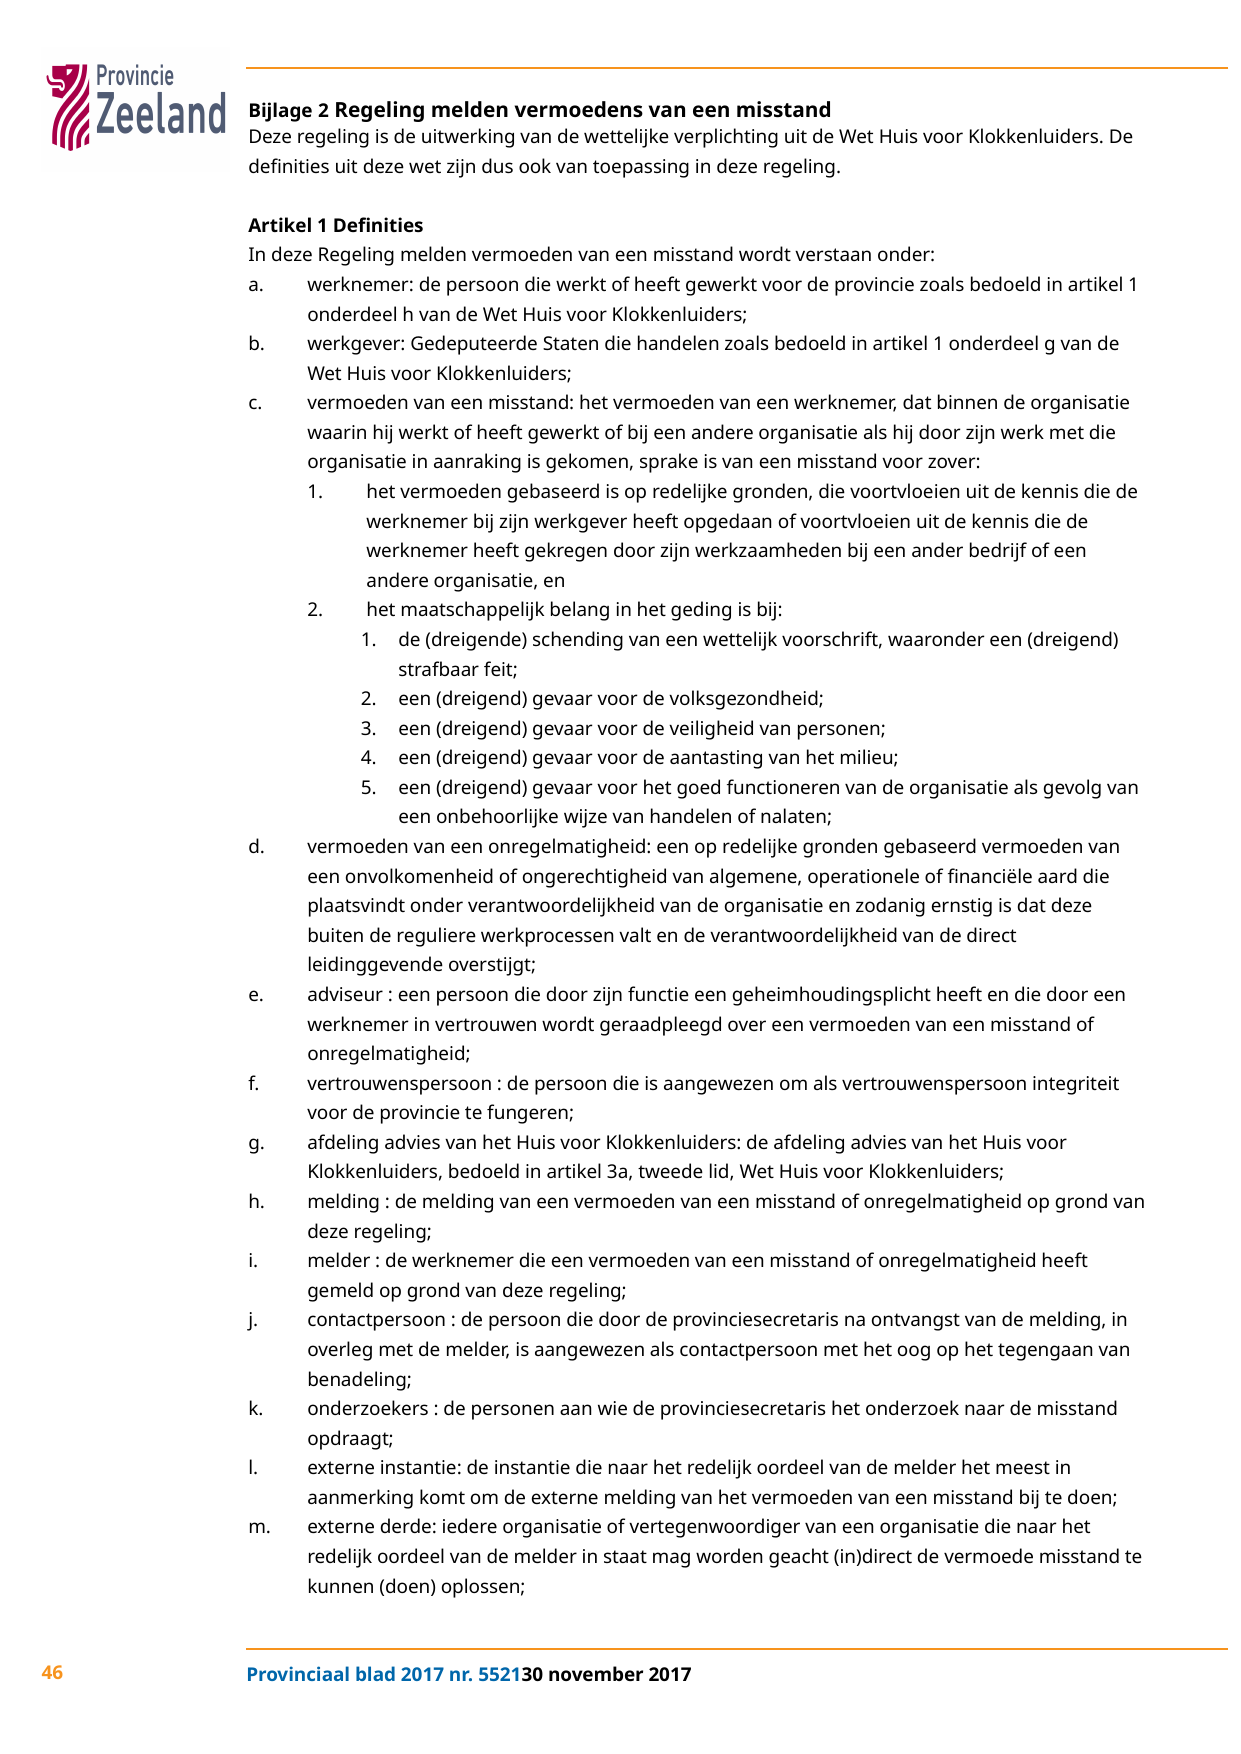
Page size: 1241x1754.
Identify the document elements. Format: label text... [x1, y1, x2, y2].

list onderzoekers : de personen aan wie de provinciesecretaris het onderzoek naar de misstand opdraagt; [248, 1395, 1152, 1451]
list een (dreigend) gevaar voor de veiligheid van personen; [361, 715, 1152, 741]
list een (dreigend) gevaar voor de aantasting van het milieu; [361, 744, 1152, 770]
list een (dreigend) gevaar voor het goed functioneren van de organisatie als gevolg van een onbehoorlijke wijze van handelen of nalaten; [361, 774, 1152, 829]
list een (dreigend) gevaar voor de volksgezondheid; [361, 685, 1152, 711]
list melder : de werknemer die een vermoeden van een misstand of onregelmatigheid heeft gemeld op grond van deze regeling; [248, 1247, 1152, 1303]
list werknemer: de persoon die werkt of heeft gewerkt voor de provincie zoals bedoeld in artikel 1 onderdeel h van de Wet Huis voor Klokkenluiders; [248, 271, 1152, 327]
list contactpersoon : de persoon die door de provinciesecretaris na ontvangst van de melding, in overleg met de melder, is aangewezen als contactpersoon met het oog op het tegengaan van benadeling; [248, 1307, 1152, 1392]
list werkgever: Gedeputeerde Staten die handelen zoals bedoeld in artikel 1 onderdeel g van de Wet Huis voor Klokkenluiders; [248, 330, 1152, 386]
text Deze regeling is de uitwerking van de wettelijke verplichting uit de Wet Huis voor Klokkenluiders. De definities uit deze wet zijn dus ook van toepassing in deze regeling. [248, 123, 1152, 179]
list vertrouwenspersoon : de persoon die is aangewezen om als vertrouwenspersoon integriteit voor de provincie te fungeren; [248, 1070, 1152, 1125]
list afdeling advies van het Huis voor Klokkenluiders: de afdeling advies van het Huis voor Klokkenluiders, bedoeld in artikel 3a, tweede lid, Wet Huis voor Klokkenluiders; [248, 1129, 1152, 1184]
list adviseur : een persoon die door zijn functie een geheimhoudingsplicht heeft en die door een werknemer in vertrouwen wordt geraadpleegd over een vermoeden van een misstand of onregelmatigheid; [248, 981, 1152, 1066]
text In deze Regeling melden vermoeden van een misstand wordt verstaan onder: [248, 242, 1152, 267]
list vermoeden van een misstand: het vermoeden van een werknemer, dat binnen de organisatie waarin hij werkt of heeft gewerkt of bij een andere organisatie als hij door zijn werk met die organisatie in aanraking is gekomen, sprake is van een misstand voor zover: [248, 389, 1152, 474]
list externe instantie: de instantie die naar het redelijk oordeel van de melder het meest in aanmerking komt om de externe melding van het vermoeden van een misstand bij te doen; [248, 1454, 1152, 1510]
picture [41, 47, 231, 172]
list vermoeden van een onregelmatigheid: een op redelijke gronden gebaseerd vermoeden van een onvolkomenheid of ongerechtigheid van algemene, operationele of financiële aard die plaatsvindt onder verantwoordelijkheid van de organisatie en zodanig ernstig is dat deze buiten de reguliere werkprocessen valt en de verantwoordelijkheid van de direct leidinggevende overstijgt; [248, 833, 1152, 977]
list externe derde: iedere organisatie of vertegenwoordiger van een organisatie die naar het redelijk oordeel van de melder in staat mag worden geacht (in)direct de vermoede misstand te kunnen (doen) oplossen; [248, 1514, 1152, 1599]
list melding : de melding van een vermoeden van een misstand of onregelmatigheid op grond van deze regeling; [248, 1188, 1152, 1244]
list het maatschappelijk belang in het geding is bij: [307, 597, 1152, 622]
list het vermoeden gebaseerd is op redelijke gronden, die voortvloeien uit de kennis die de werknemer bij zijn werkgever heeft opgedaan of voortvloeien uit de kennis die de werknemer heeft gekregen door zijn werkzaamheden bij een ander bedrijf of een andere organisatie, en [307, 478, 1152, 593]
list de (dreigende) schending van een wettelijk voorschrift, waaronder een (dreigend) strafbaar feit; [361, 626, 1152, 682]
text Artikel 1 Definities [248, 212, 1152, 238]
text Bijlage 2 Regeling melden vermoedens van een misstand [248, 95, 1152, 123]
